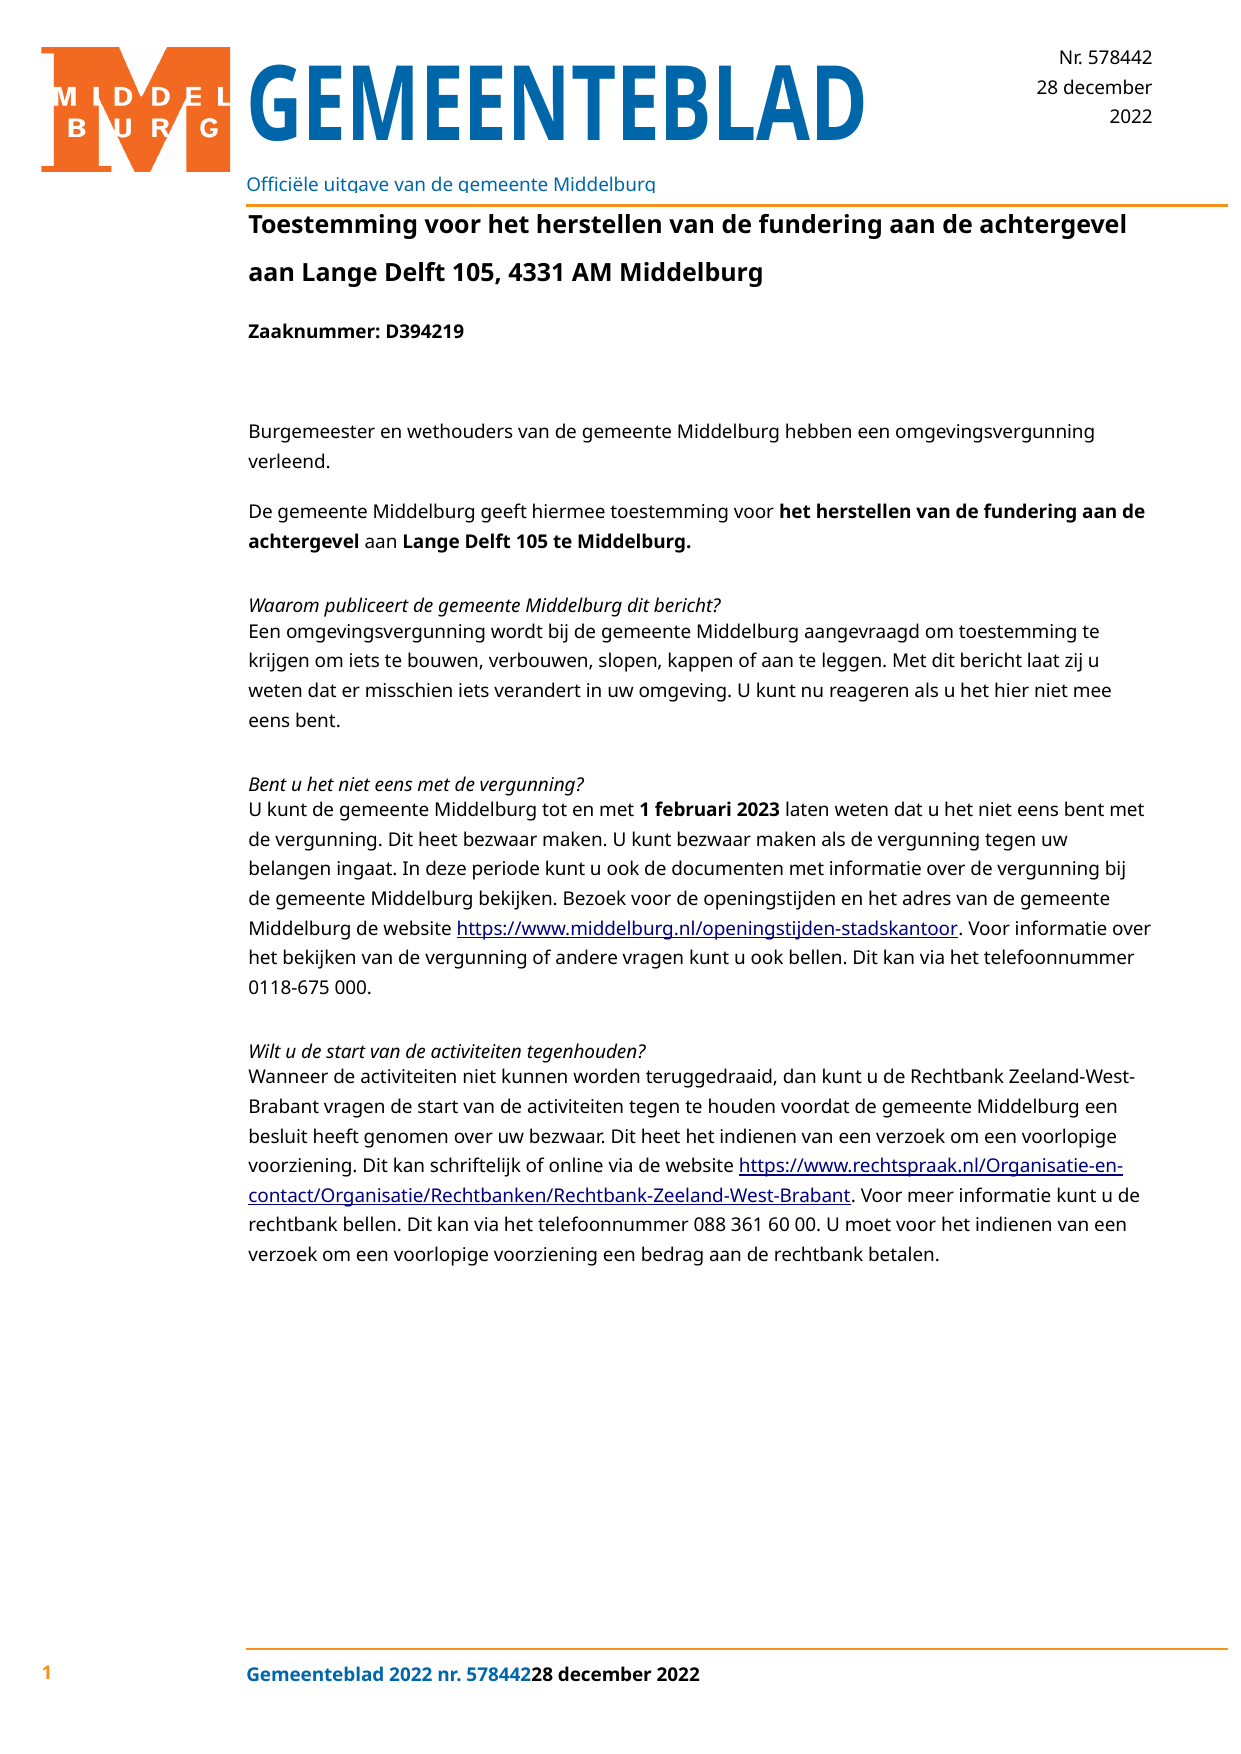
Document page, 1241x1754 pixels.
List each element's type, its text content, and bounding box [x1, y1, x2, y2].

text Toestemming voor het herstellen van de fundering aan de achtergevel aan Lange Delft 105, 4331 AM Middelburg [248, 207, 1152, 288]
picture [41, 47, 231, 172]
text Bent u het niet eens met de vergunning? [248, 771, 1152, 796]
text Een omgevingsvergunning wordt bij de gemeente Middelburg aangevraagd om toestemming te krijgen om iets te bouwen, verbouwen, slopen, kappen of aan te leggen. Met dit bericht laat zij u weten dat er misschien iets verandert in uw omgeving. U kunt nu reageren als u het hier niet mee eens bent. [248, 618, 1152, 732]
text Wilt u de start van de activiteiten tegenhouden? [248, 1038, 1152, 1064]
text Waarom publiceert de gemeente Middelburg dit bericht? [248, 592, 1152, 618]
text Wanneer de activiteiten niet kunnen worden teruggedraaid, dan kunt u de Rechtbank Zeeland-West-Brabant vragen de start van de activiteiten tegen te houden voordat de gemeente Middelburg een besluit heeft genomen over uw bezwaar. Dit heet het indienen van een verzoek om een voorlopige voorziening. Dit kan schriftelijk of online via de website https://www.rechtspraak.nl/Organisatie-en-contact/Organisatie/Rechtbanken/Rechtbank-Zeeland-West-Brabant. Voor meer informatie kunt u de rechtbank bellen. Dit kan via het telefoonnummer 088 361 60 00. U moet voor het indienen van een verzoek om een voorlopige voorziening een bedrag aan de rechtbank betalen. [248, 1064, 1152, 1267]
text U kunt de gemeente Middelburg tot en met 1 februari 2023 laten weten dat u het niet eens bent met de vergunning. Dit heet bezwaar maken. U kunt bezwaar maken als de vergunning tegen uw belangen ingaat. In deze periode kunt u ook de documenten met informatie over de vergunning bij de gemeente Middelburg bekijken. Bezoek voor de openingstijden en het adres van de gemeente Middelburg de website https://www.middelburg.nl/openingstijden-stadskantoor. Voor informatie over het bekijken van de vergunning of andere vragen kunt u ook bellen. Dit kan via het telefoonnummer 0118-675 000. [248, 796, 1152, 1000]
text Burgemeester en wethouders van de gemeente Middelburg hebben een omgevingsvergunning verleend. [248, 419, 1152, 474]
text De gemeente Middelburg geeft hiermee toestemming voor het herstellen van de fundering aan de achtergevel aan Lange Delft 105 te Middelburg. [248, 499, 1152, 554]
text Zaaknummer: D394219 [248, 318, 1152, 344]
